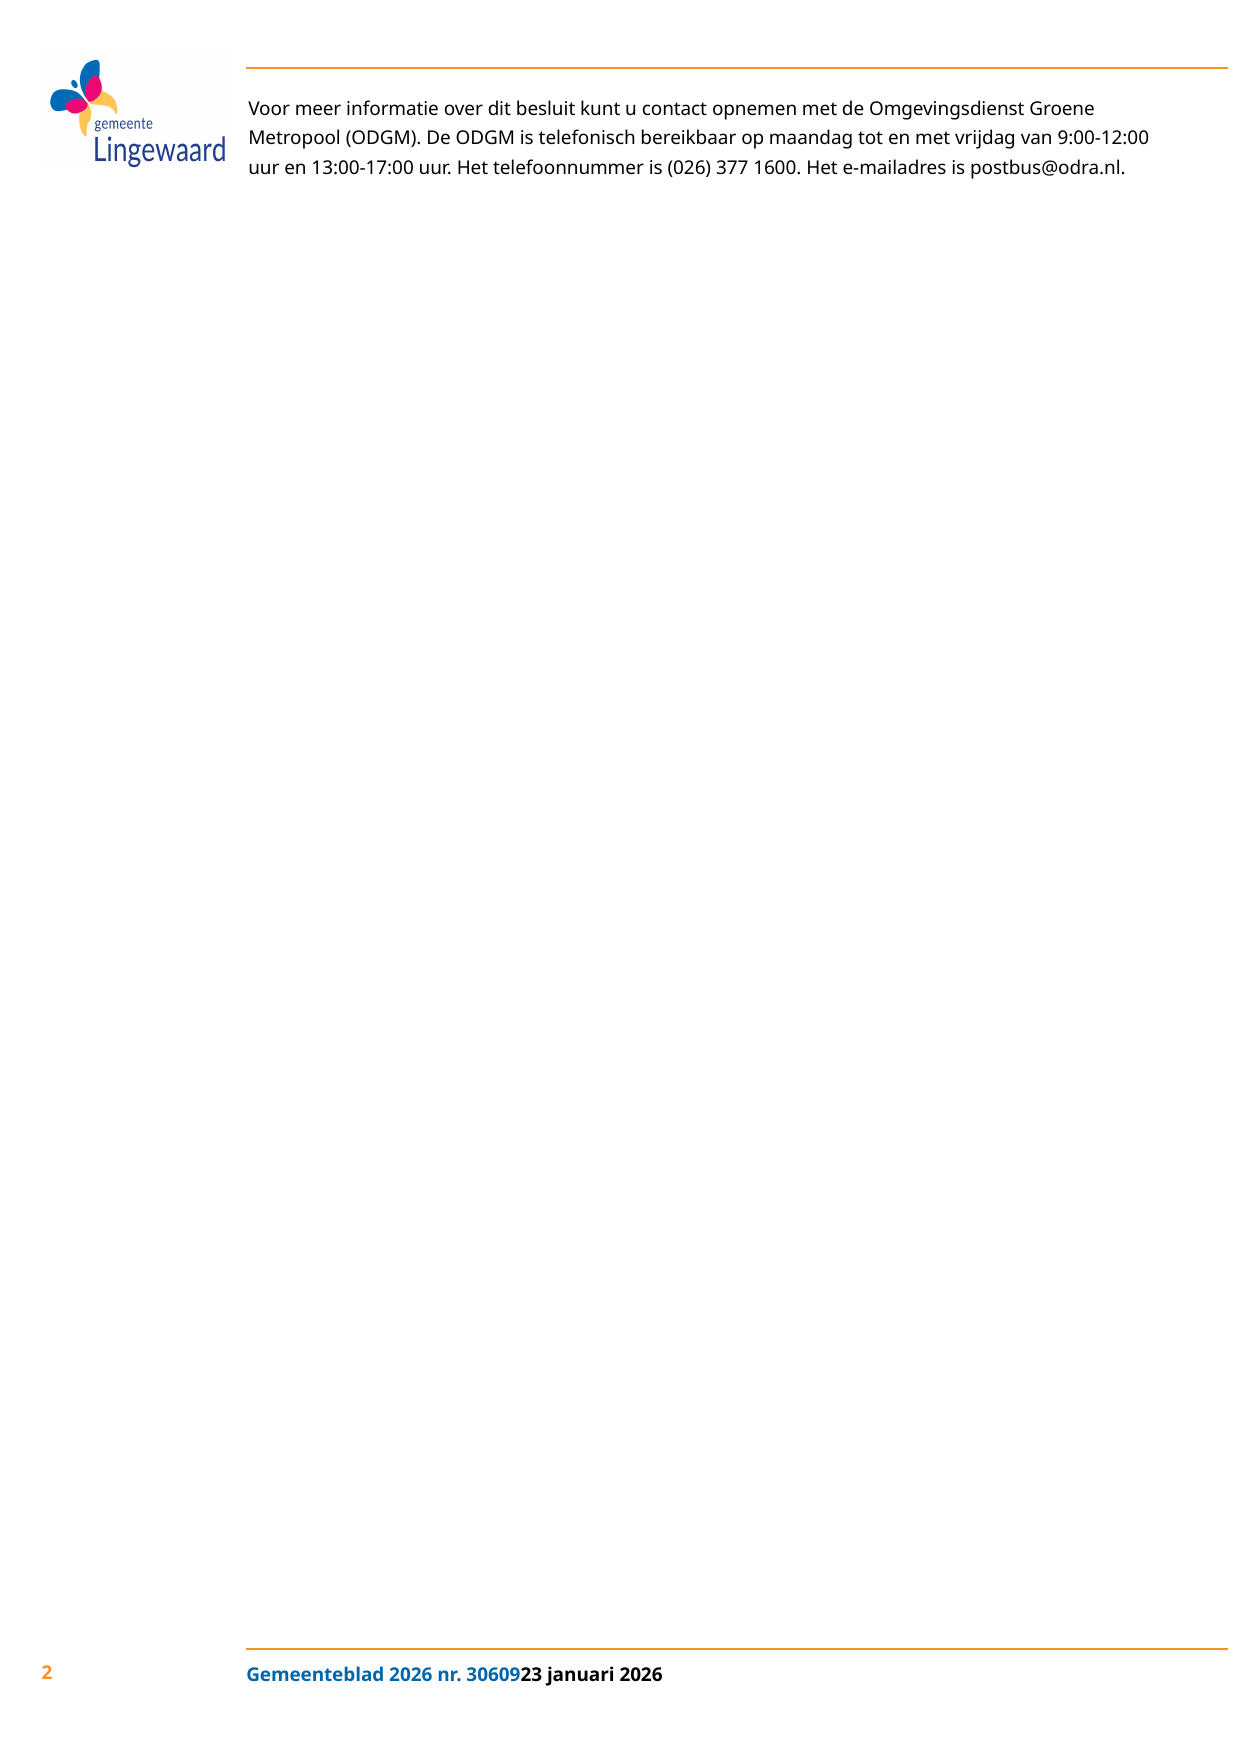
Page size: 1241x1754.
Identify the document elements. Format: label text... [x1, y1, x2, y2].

picture [41, 47, 231, 172]
text Voor meer informatie over dit besluit kunt u contact opnemen met de Omgevingsdienst Groene Metropool (ODGM). De ODGM is telefonisch bereikbaar op maandag tot en met vrijdag van 9:00-12:00 uur en 13:00-17:00 uur. Het telefoonnummer is (026) 377 1600. Het e-mailadres is postbus@odra.nl. [248, 95, 1152, 180]
